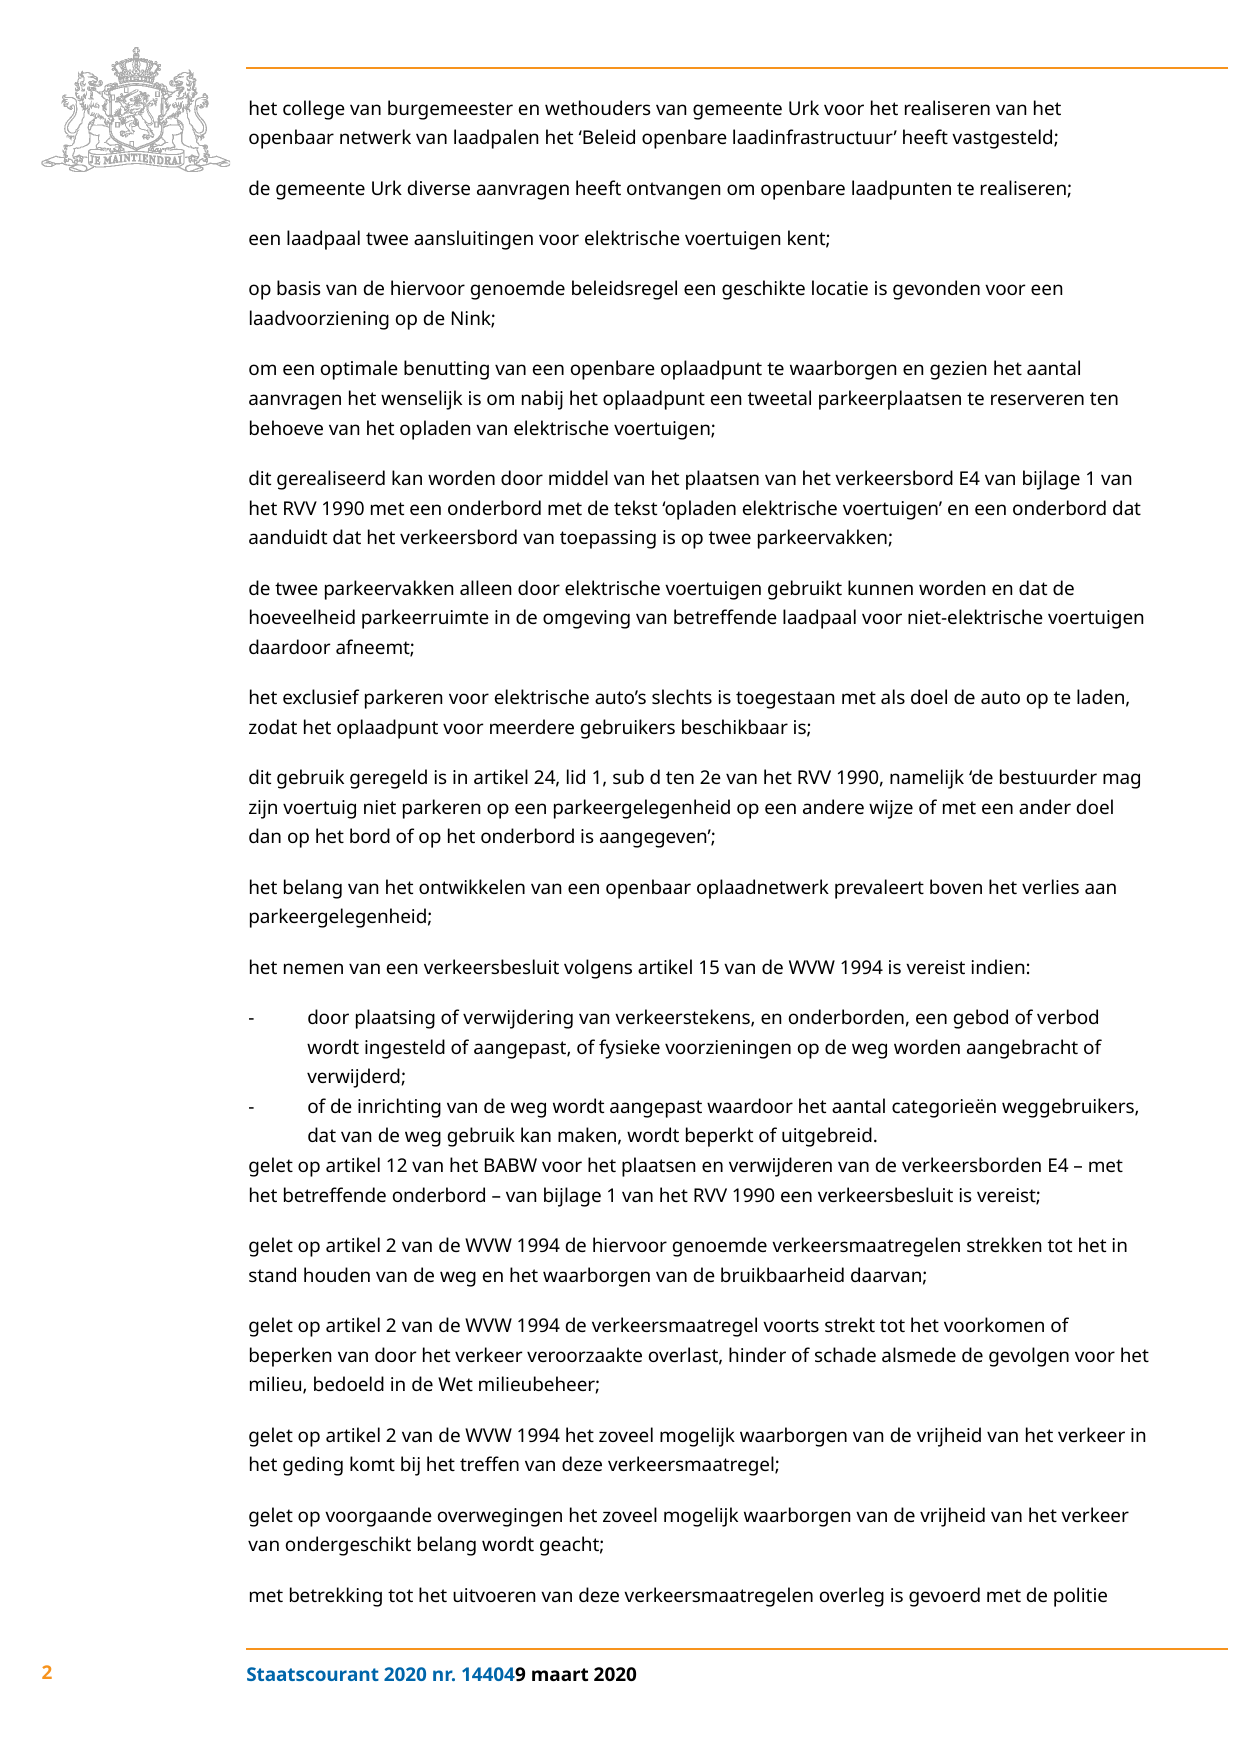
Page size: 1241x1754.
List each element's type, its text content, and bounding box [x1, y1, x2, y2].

text de gemeente Urk diverse aanvragen heeft ontvangen om openbare laadpunten te realiseren; [248, 175, 1152, 201]
text gelet op artikel 12 van het BABW voor het plaatsen en verwijderen van de verkeersborden E4 – met het betreffende onderbord – van bijlage 1 van het RVV 1990 een verkeersbesluit is vereist; [248, 1152, 1152, 1208]
text dit gebruik geregeld is in artikel 24, lid 1, sub d ten 2e van het RVV 1990, namelijk ‘de bestuurder mag zijn voertuig niet parkeren op een parkeergelegenheid op een andere wijze of met een ander doel dan op het bord of op het onderbord is aangegeven’; [248, 764, 1152, 849]
text het belang van het ontwikkelen van een openbaar oplaadnetwerk prevaleert boven het verlies aan parkeergelegenheid; [248, 874, 1152, 929]
text om een optimale benutting van een openbare oplaadpunt te waarborgen en gezien het aantal aanvragen het wenselijk is om nabij het oplaadpunt een tweetal parkeerplaatsen te reserveren ten behoeve van het opladen van elektrische voertuigen; [248, 356, 1152, 441]
text een laadpaal twee aansluitingen voor elektrische voertuigen kent; [248, 225, 1152, 251]
text de twee parkeervakken alleen door elektrische voertuigen gebruikt kunnen worden en dat de hoeveelheid parkeerruimte in de omgeving van betreffende laadpaal voor niet-elektrische voertuigen daardoor afneemt; [248, 575, 1152, 660]
text dit gerealiseerd kan worden door middel van het plaatsen van het verkeersbord E4 van bijlage 1 van het RVV 1990 met een onderbord met de tekst ‘opladen elektrische voertuigen’ en een onderbord dat aanduidt dat het verkeersbord van toepassing is op twee parkeervakken; [248, 465, 1152, 550]
text op basis van de hiervoor genoemde beleidsregel een geschikte locatie is gevonden voor een laadvoorziening op de Nink; [248, 276, 1152, 331]
text gelet op voorgaande overwegingen het zoveel mogelijk waarborgen van de vrijheid van het verkeer van ondergeschikt belang wordt geacht; [248, 1502, 1152, 1557]
text gelet op artikel 2 van de WVW 1994 het zoveel mogelijk waarborgen van de vrijheid van het verkeer in het geding komt bij het treffen van deze verkeersmaatregel; [248, 1422, 1152, 1477]
list of de inrichting van de weg wordt aangepast waardoor het aantal categorieën weggebruikers, dat van de weg gebruik kan maken, wordt beperkt of uitgebreid. [248, 1093, 1152, 1148]
text het nemen van een verkeersbesluit volgens artikel 15 van de WVW 1994 is vereist indien: [248, 954, 1152, 980]
text het college van burgemeester en wethouders van gemeente Urk voor het realiseren van het openbaar netwerk van laadpalen het ‘Beleid openbare laadinfrastructuur’ heeft vastgesteld; [248, 95, 1152, 150]
text met betrekking tot het uitvoeren van deze verkeersmaatregelen overleg is gevoerd met de politie [248, 1582, 1152, 1608]
text het exclusief parkeren voor elektrische auto’s slechts is toegestaan met als doel de auto op te laden, zodat het oplaadpunt voor meerdere gebruikers beschikbaar is; [248, 684, 1152, 740]
text gelet op artikel 2 van de WVW 1994 de verkeersmaatregel voorts strekt tot het voorkomen of beperken van door het verkeer veroorzaakte overlast, hinder of schade alsmede de gevolgen voor het milieu, bedoeld in de Wet milieubeheer; [248, 1312, 1152, 1397]
picture [41, 47, 231, 172]
text gelet op artikel 2 van de WVW 1994 de hiervoor genoemde verkeersmaatregelen strekken tot het in stand houden van de weg en het waarborgen van de bruikbaarheid daarvan; [248, 1232, 1152, 1288]
list door plaatsing of verwijdering van verkeerstekens, en onderborden, een gebod of verbod wordt ingesteld of aangepast, of fysieke voorzieningen op de weg worden aangebracht of verwijderd; [248, 1004, 1152, 1089]
